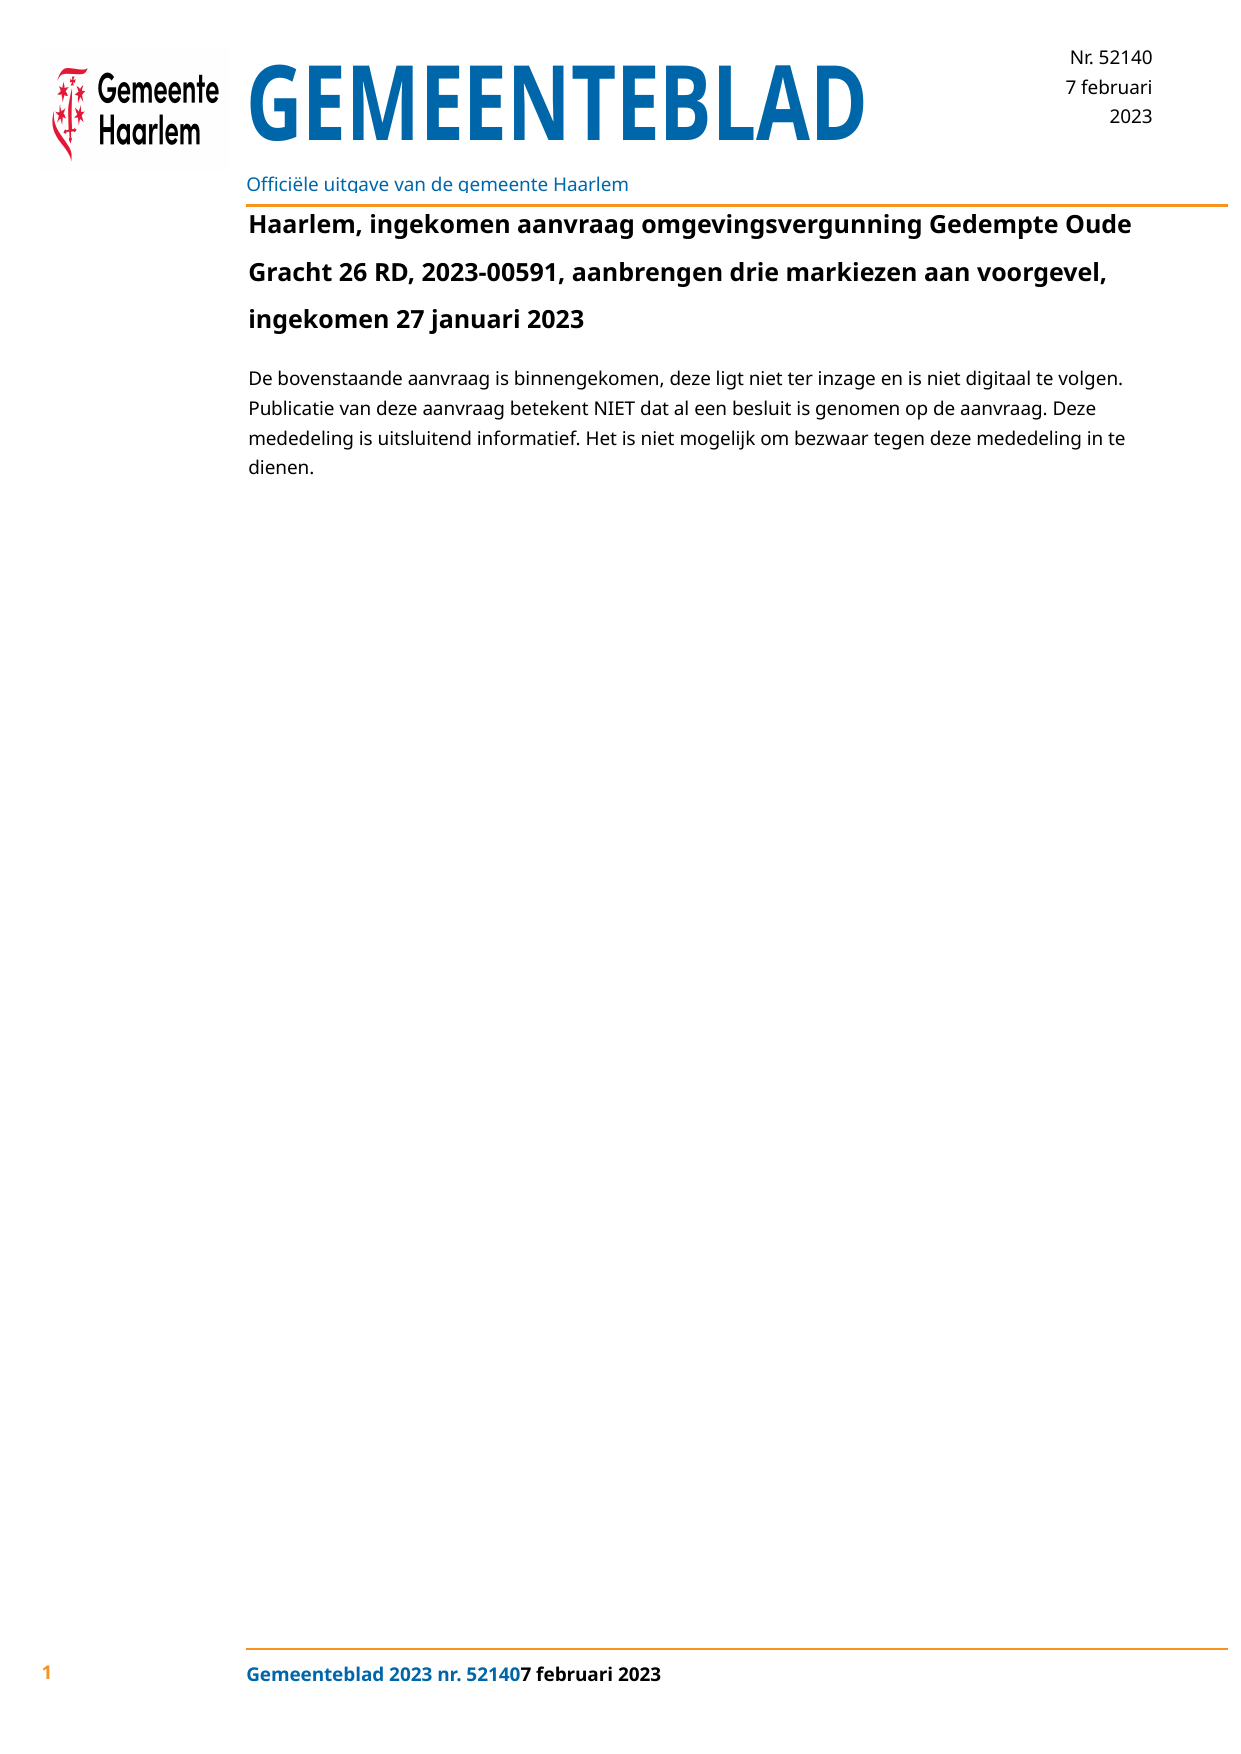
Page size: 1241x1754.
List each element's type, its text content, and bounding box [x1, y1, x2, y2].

text Haarlem, ingekomen aanvraag omgevingsvergunning Gedempte Oude Gracht 26 RD, 2023-00591, aanbrengen drie markiezen aan voorgevel, ingekomen 27 januari 2023 [248, 207, 1152, 336]
text De bovenstaande aanvraag is binnengekomen, deze ligt niet ter inzage en is niet digitaal te volgen. Publicatie van deze aanvraag betekent NIET dat al een besluit is genomen op de aanvraag. Deze mededeling is uitsluitend informatief. Het is niet mogelijk om bezwaar tegen deze mededeling in te dienen. [248, 366, 1152, 480]
picture [41, 47, 231, 172]
